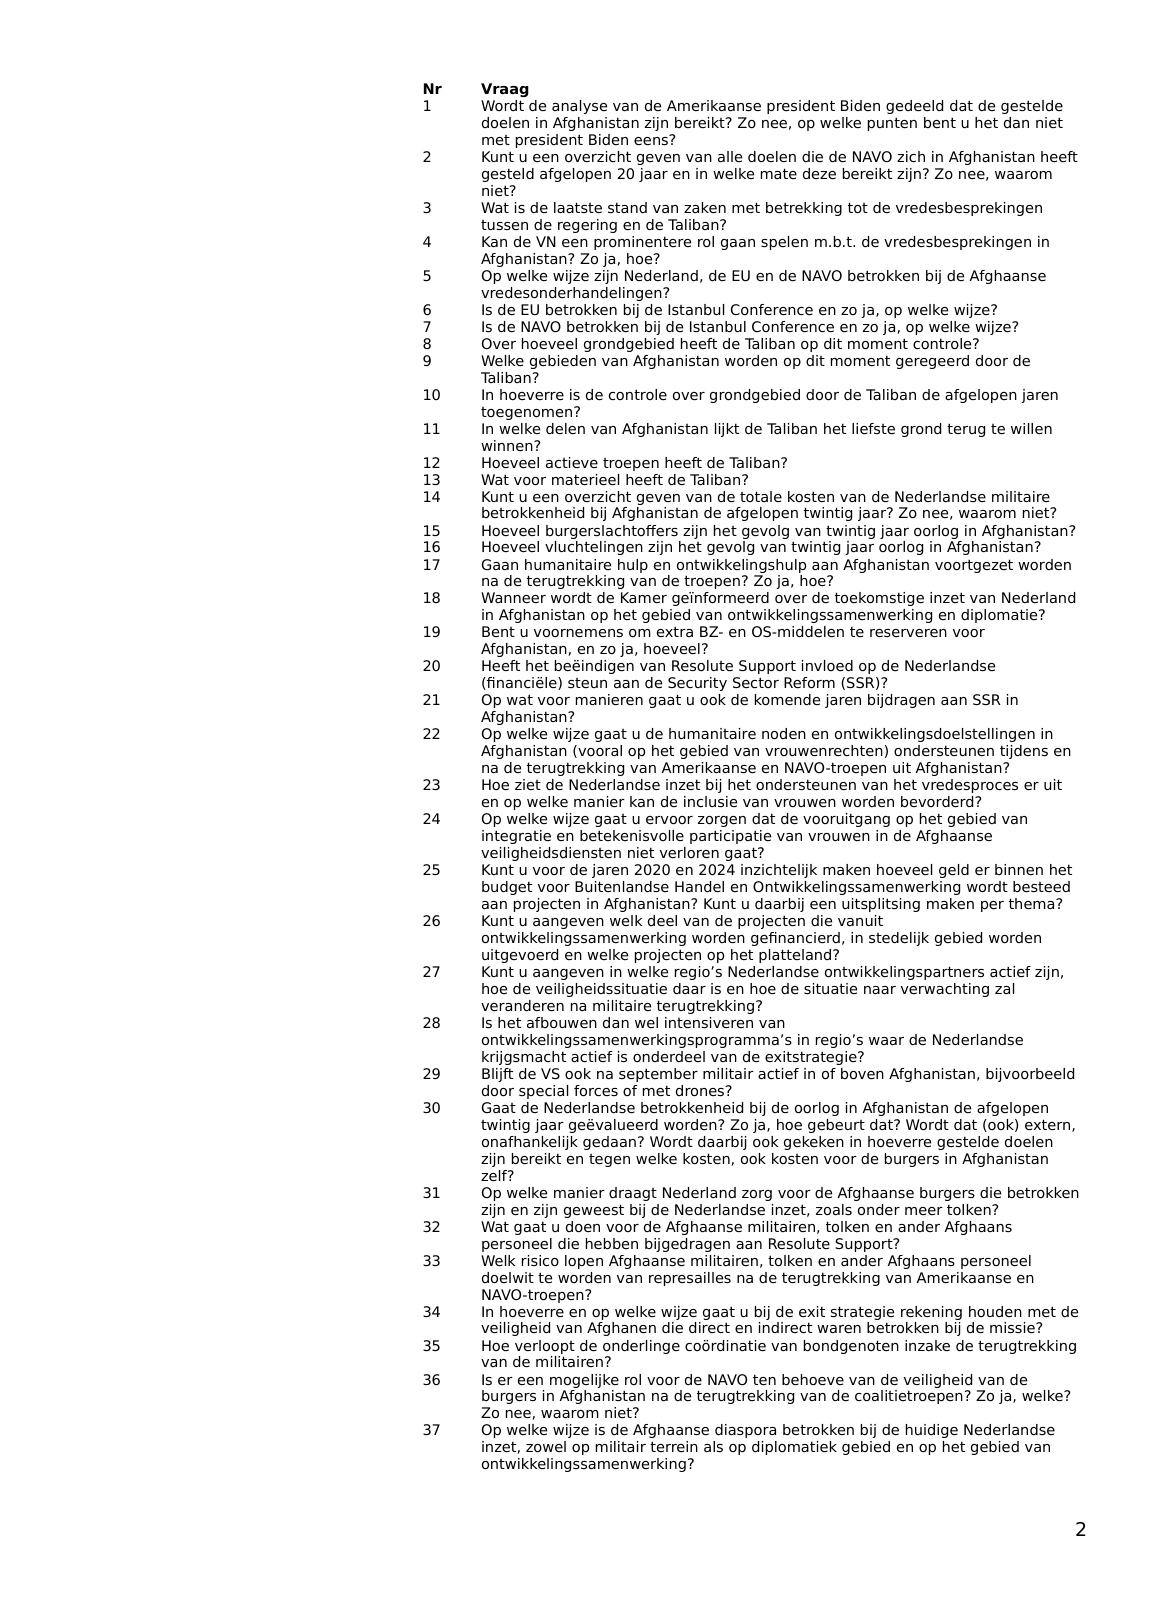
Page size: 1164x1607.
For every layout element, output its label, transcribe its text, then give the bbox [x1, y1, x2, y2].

table_cell 27 [422, 964, 475, 1015]
table_cell Welk risico lopen Afghaanse militairen, tolken en ander Afghaans personeel doelwit te worden van represailles na de terugtrekking van Amerikaanse en NAVO-troepen? [475, 1253, 1087, 1303]
table_cell 35 [422, 1338, 475, 1371]
table_cell In hoeverre en op welke wijze gaat u bij de exit strategie rekening houden met de veiligheid van Afghanen die direct en indirect waren betrokken bij de missie? [475, 1304, 1087, 1337]
table_cell 17 [422, 556, 475, 590]
table_cell Kunt u voor de jaren 2020 en 2024 inzichtelijk maken hoeveel geld er binnen het budget voor Buitenlandse Handel en Ontwikkelingssamenwerking wordt besteed aan projecten in Afghanistan? Kunt u daarbij een uitsplitsing maken per thema? [475, 862, 1087, 913]
table_cell 4 [422, 234, 475, 268]
table_cell Kunt u aangeven welk deel van de projecten die vanuit ontwikkelingssamenwerking worden gefinancierd, in stedelijk gebied worden uitgevoerd en welke projecten op het platteland? [475, 913, 1087, 964]
table_cell 36 [422, 1371, 475, 1422]
table_cell 1 [422, 98, 475, 149]
table_cell 30 [422, 1100, 475, 1184]
table_cell 6 [422, 302, 475, 319]
table_cell 33 [422, 1253, 475, 1303]
table_cell Wat gaat u doen voor de Afghaanse militairen, tolken en ander Afghaans personeel die hebben bijgedragen aan Resolute Support? [475, 1219, 1087, 1252]
table_cell Wat voor materieel heeft de Taliban? [475, 471, 1087, 488]
table_cell Welke gebieden van Afghanistan worden op dit moment geregeerd door de Taliban? [475, 353, 1087, 387]
table_cell Bent u voornemens om extra BZ- en OS-middelen te reserveren voor Afghanistan, en zo ja, hoeveel? [475, 624, 1087, 658]
table_cell 5 [422, 268, 475, 302]
table_cell 23 [422, 777, 475, 811]
table_cell 32 [422, 1219, 475, 1252]
table_cell 31 [422, 1185, 475, 1218]
table_cell Is het afbouwen dan wel intensiveren van ontwikkelingssamenwerkingsprogramma’s in regio’s waar de Nederlandse krijgsmacht actief is onderdeel van de exitstrategie? [475, 1015, 1087, 1066]
table_cell 10 [422, 387, 475, 421]
table_cell 18 [422, 590, 475, 624]
table_cell 16 [422, 539, 475, 556]
table_cell 14 [422, 489, 475, 522]
table_cell 29 [422, 1066, 475, 1100]
table_cell 19 [422, 624, 475, 658]
table_cell 22 [422, 726, 475, 777]
table_cell Hoeveel burgerslachtoffers zijn het gevolg van twintig jaar oorlog in Afghanistan? [475, 523, 1087, 539]
table_cell Wanneer wordt de Kamer geïnformeerd over de toekomstige inzet van Nederland in Afghanistan op het gebied van ontwikkelingssamenwerking en diplomatie? [475, 590, 1087, 624]
table_cell Op welke wijze gaat u de humanitaire noden en ontwikkelingsdoelstellingen in Afghanistan (vooral op het gebied van vrouwenrechten) ondersteunen tijdens en na de terugtrekking van Amerikaanse en NAVO-troepen uit Afghanistan? [475, 726, 1087, 777]
table_cell 3 [422, 200, 475, 234]
table_cell Op welke wijze gaat u ervoor zorgen dat de vooruitgang op het gebied van integratie en betekenisvolle participatie van vrouwen in de Afghaanse veiligheidsdiensten niet verloren gaat? [475, 811, 1087, 862]
table_cell Heeft het beëindigen van Resolute Support invloed op de Nederlandse (financiële) steun aan de Security Sector Reform (SSR)? [475, 658, 1087, 692]
table_cell Hoeveel vluchtelingen zijn het gevolg van twintig jaar oorlog in Afghanistan? [475, 539, 1087, 556]
table_header Vraag [475, 81, 1087, 98]
table_cell 37 [422, 1422, 475, 1473]
table_cell Kunt u aangeven in welke regio’s Nederlandse ontwikkelingspartners actief zijn, hoe de veiligheidssituatie daar is en hoe de situatie naar verwachting zal veranderen na militaire terugtrekking? [475, 964, 1087, 1015]
table_cell Gaat de Nederlandse betrokkenheid bij de oorlog in Afghanistan de afgelopen twintig jaar geëvalueerd worden? Zo ja, hoe gebeurt dat? Wordt dat (ook) extern, onafhankelijk gedaan? Wordt daarbij ook gekeken in hoeverre gestelde doelen zijn bereikt en tegen welke kosten, ook kosten voor de burgers in Afghanistan zelf? [475, 1100, 1087, 1184]
table_cell 21 [422, 692, 475, 726]
table_cell 13 [422, 471, 475, 488]
table_cell Over hoeveel grondgebied heeft de Taliban op dit moment controle? [475, 336, 1087, 353]
table_cell 26 [422, 913, 475, 964]
table_cell 9 [422, 353, 475, 387]
table_cell Kunt u een overzicht geven van alle doelen die de NAVO zich in Afghanistan heeft gesteld afgelopen 20 jaar en in welke mate deze bereikt zijn? Zo nee, waarom niet? [475, 149, 1087, 200]
table_cell Hoe ziet de Nederlandse inzet bij het ondersteunen van het vredesproces er uit en op welke manier kan de inclusie van vrouwen worden bevorderd? [475, 777, 1087, 811]
table_cell Op wat voor manieren gaat u ook de komende jaren bijdragen aan SSR in Afghanistan? [475, 692, 1087, 726]
table_cell Kan de VN een prominentere rol gaan spelen m.b.t. de vredesbesprekingen in Afghanistan? Zo ja, hoe? [475, 234, 1087, 268]
table_cell Kunt u een overzicht geven van de totale kosten van de Nederlandse militaire betrokkenheid bij Afghanistan de afgelopen twintig jaar? Zo nee, waarom niet? [475, 489, 1087, 522]
table_cell In welke delen van Afghanistan lijkt de Taliban het liefste grond terug te willen winnen? [475, 421, 1087, 454]
table_cell 12 [422, 455, 475, 471]
table_cell 24 [422, 811, 475, 862]
table_cell Op welke wijze zijn Nederland, de EU en de NAVO betrokken bij de Afghaanse vredesonderhandelingen? [475, 268, 1087, 302]
table_cell 8 [422, 336, 475, 353]
table_header Nr [422, 81, 475, 98]
table_cell Is de EU betrokken bij de Istanbul Conference en zo ja, op welke wijze? [475, 302, 1087, 319]
table_cell Is er een mogelijke rol voor de NAVO ten behoeve van de veiligheid van de burgers in Afghanistan na de terugtrekking van de coalitietroepen? Zo ja, welke? Zo nee, waarom niet? [475, 1371, 1087, 1422]
table_cell 15 [422, 523, 475, 539]
table_cell Wordt de analyse van de Amerikaanse president Biden gedeeld dat de gestelde doelen in Afghanistan zijn bereikt? Zo nee, op welke punten bent u het dan niet met president Biden eens? [475, 98, 1087, 149]
table_cell 25 [422, 862, 475, 913]
table_cell Gaan humanitaire hulp en ontwikkelingshulp aan Afghanistan voortgezet worden na de terugtrekking van de troepen? Zo ja, hoe? [475, 556, 1087, 590]
table_cell Is de NAVO betrokken bij de Istanbul Conference en zo ja, op welke wijze? [475, 319, 1087, 336]
table_cell 28 [422, 1015, 475, 1066]
table_cell Op welke manier draagt Nederland zorg voor de Afghaanse burgers die betrokken zijn en zijn geweest bij de Nederlandse inzet, zoals onder meer tolken? [475, 1185, 1087, 1218]
table_cell Hoe verloopt de onderlinge coördinatie van bondgenoten inzake de terugtrekking van de militairen? [475, 1338, 1087, 1371]
table_cell 2 [422, 149, 475, 200]
table_cell In hoeverre is de controle over grondgebied door de Taliban de afgelopen jaren toegenomen? [475, 387, 1087, 421]
table_cell 34 [422, 1304, 475, 1337]
table_cell Hoeveel actieve troepen heeft de Taliban? [475, 455, 1087, 471]
table_cell 7 [422, 319, 475, 336]
table_cell Blijft de VS ook na september militair actief in of boven Afghanistan, bijvoorbeeld door special forces of met drones? [475, 1066, 1087, 1100]
table_cell 11 [422, 421, 475, 454]
table_cell Wat is de laatste stand van zaken met betrekking tot de vredesbesprekingen tussen de regering en de Taliban? [475, 200, 1087, 234]
table_cell Op welke wijze is de Afghaanse diaspora betrokken bij de huidige Nederlandse inzet, zowel op militair terrein als op diplomatiek gebied en op het gebied van ontwikkelingssamenwerking? [475, 1422, 1087, 1473]
table_cell 20 [422, 658, 475, 692]
